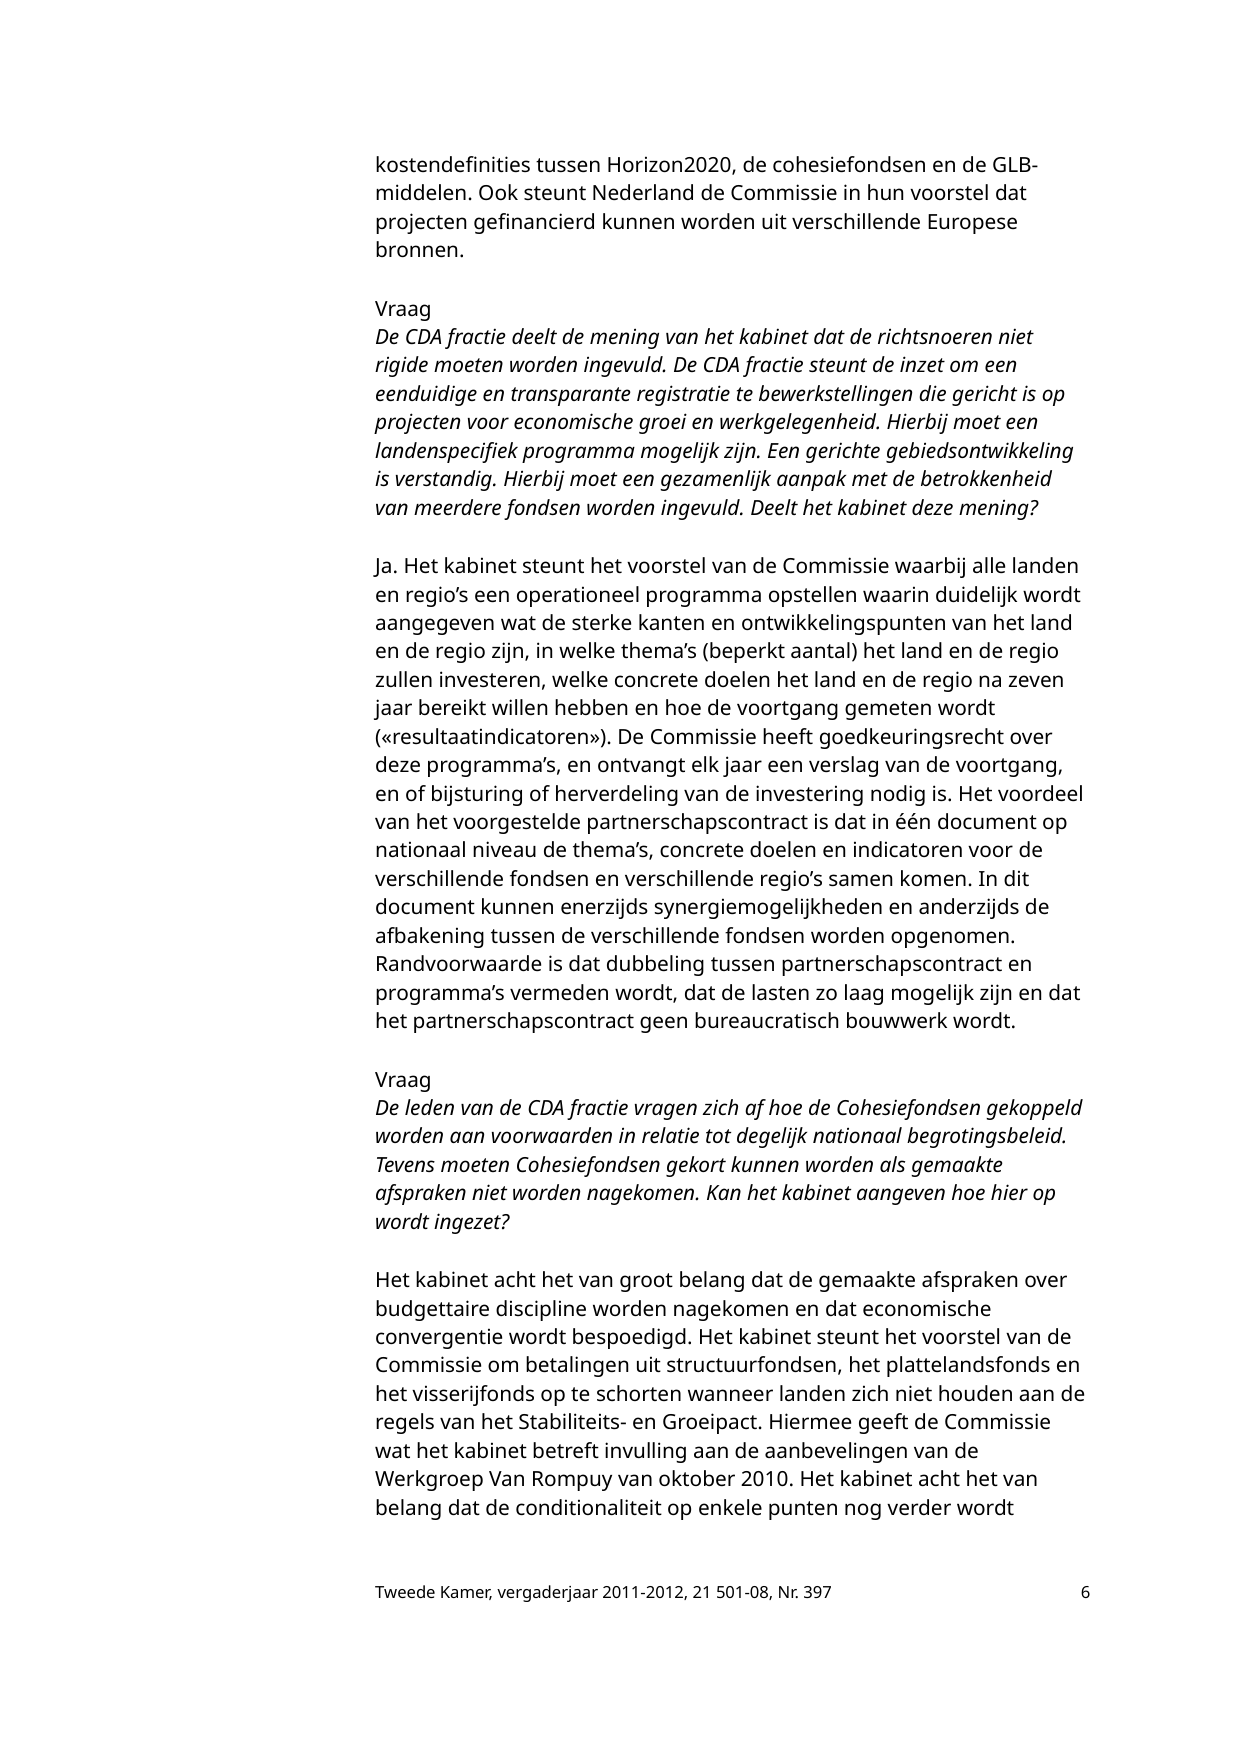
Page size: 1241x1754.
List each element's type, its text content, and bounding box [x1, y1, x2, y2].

text Ja. Het kabinet steunt het voorstel van de Commissie waarbij alle landen en regio’s een operationeel programma opstellen waarin duidelijk wordt aangegeven wat de sterke kanten en ontwikkelingspunten van het land en de regio zijn, in welke thema’s (beperkt aantal) het land en de regio zullen investeren, welke concrete doelen het land en de regio na zeven jaar bereikt willen hebben en hoe de voortgang gemeten wordt («resultaatindicatoren»). De Commissie heeft goedkeuringsrecht over deze programma’s, en ontvangt elk jaar een verslag van de voortgang, en of bijsturing of herverdeling van de investering nodig is. Het voordeel van het voorgestelde partnerschapscontract is dat in één document op nationaal niveau de thema’s, concrete doelen en indicatoren voor de verschillende fondsen en verschillende regio’s samen komen. In dit document kunnen enerzijds synergiemogelijkheden en anderzijds de afbakening tussen de verschillende fondsen worden opgenomen. Randvoorwaarde is dat dubbeling tussen partnerschapscontract en programma’s vermeden wordt, dat de lasten zo laag mogelijk zijn en dat het partnerschapscontract geen bureaucratisch bouwwerk wordt. [375, 551, 1090, 1035]
text Het kabinet acht het van groot belang dat de gemaakte afspraken over budgettaire discipline worden nagekomen en dat economische convergentie wordt bespoedigd. Het kabinet steunt het voorstel van de Commissie om betalingen uit structuurfondsen, het plattelandsfonds en het visserijfonds op te schorten wanneer landen zich niet houden aan de regels van het Stabiliteits- en Groeipact. Hiermee geeft de Commissie wat het kabinet betreft invulling aan de aanbevelingen van de Werkgroep Van Rompuy van oktober 2010. Het kabinet acht het van belang dat de conditionaliteit op enkele punten nog verder wordt [375, 1265, 1090, 1521]
text De leden van de CDA fractie vragen zich af hoe de Cohesiefondsen gekoppeld worden aan voorwaarden in relatie tot degelijk nationaal begrotingsbeleid. Tevens moeten Cohesiefondsen gekort kunnen worden als gemaakte afspraken niet worden nagekomen. Kan het kabinet aangeven hoe hier op wordt ingezet? [375, 1093, 1090, 1235]
text Vraag [375, 1065, 1090, 1093]
text Vraag [375, 294, 1090, 322]
text kostendefinities tussen Horizon2020, de cohesiefondsen en de GLB-middelen. Ook steunt Nederland de Commissie in hun voorstel dat projecten gefinancierd kunnen worden uit verschillende Europese bronnen. [375, 150, 1090, 264]
text De CDA fractie deelt de mening van het kabinet dat de richtsnoeren niet rigide moeten worden ingevuld. De CDA fractie steunt de inzet om een eenduidige en transparante registratie te bewerkstellingen die gericht is op projecten voor economische groei en werkgelegenheid. Hierbij moet een landenspecifiek programma mogelijk zijn. Een gerichte gebiedsontwikkeling is verstandig. Hierbij moet een gezamenlijk aanpak met de betrokkenheid van meerdere fondsen worden ingevuld. Deelt het kabinet deze mening? [375, 322, 1090, 521]
